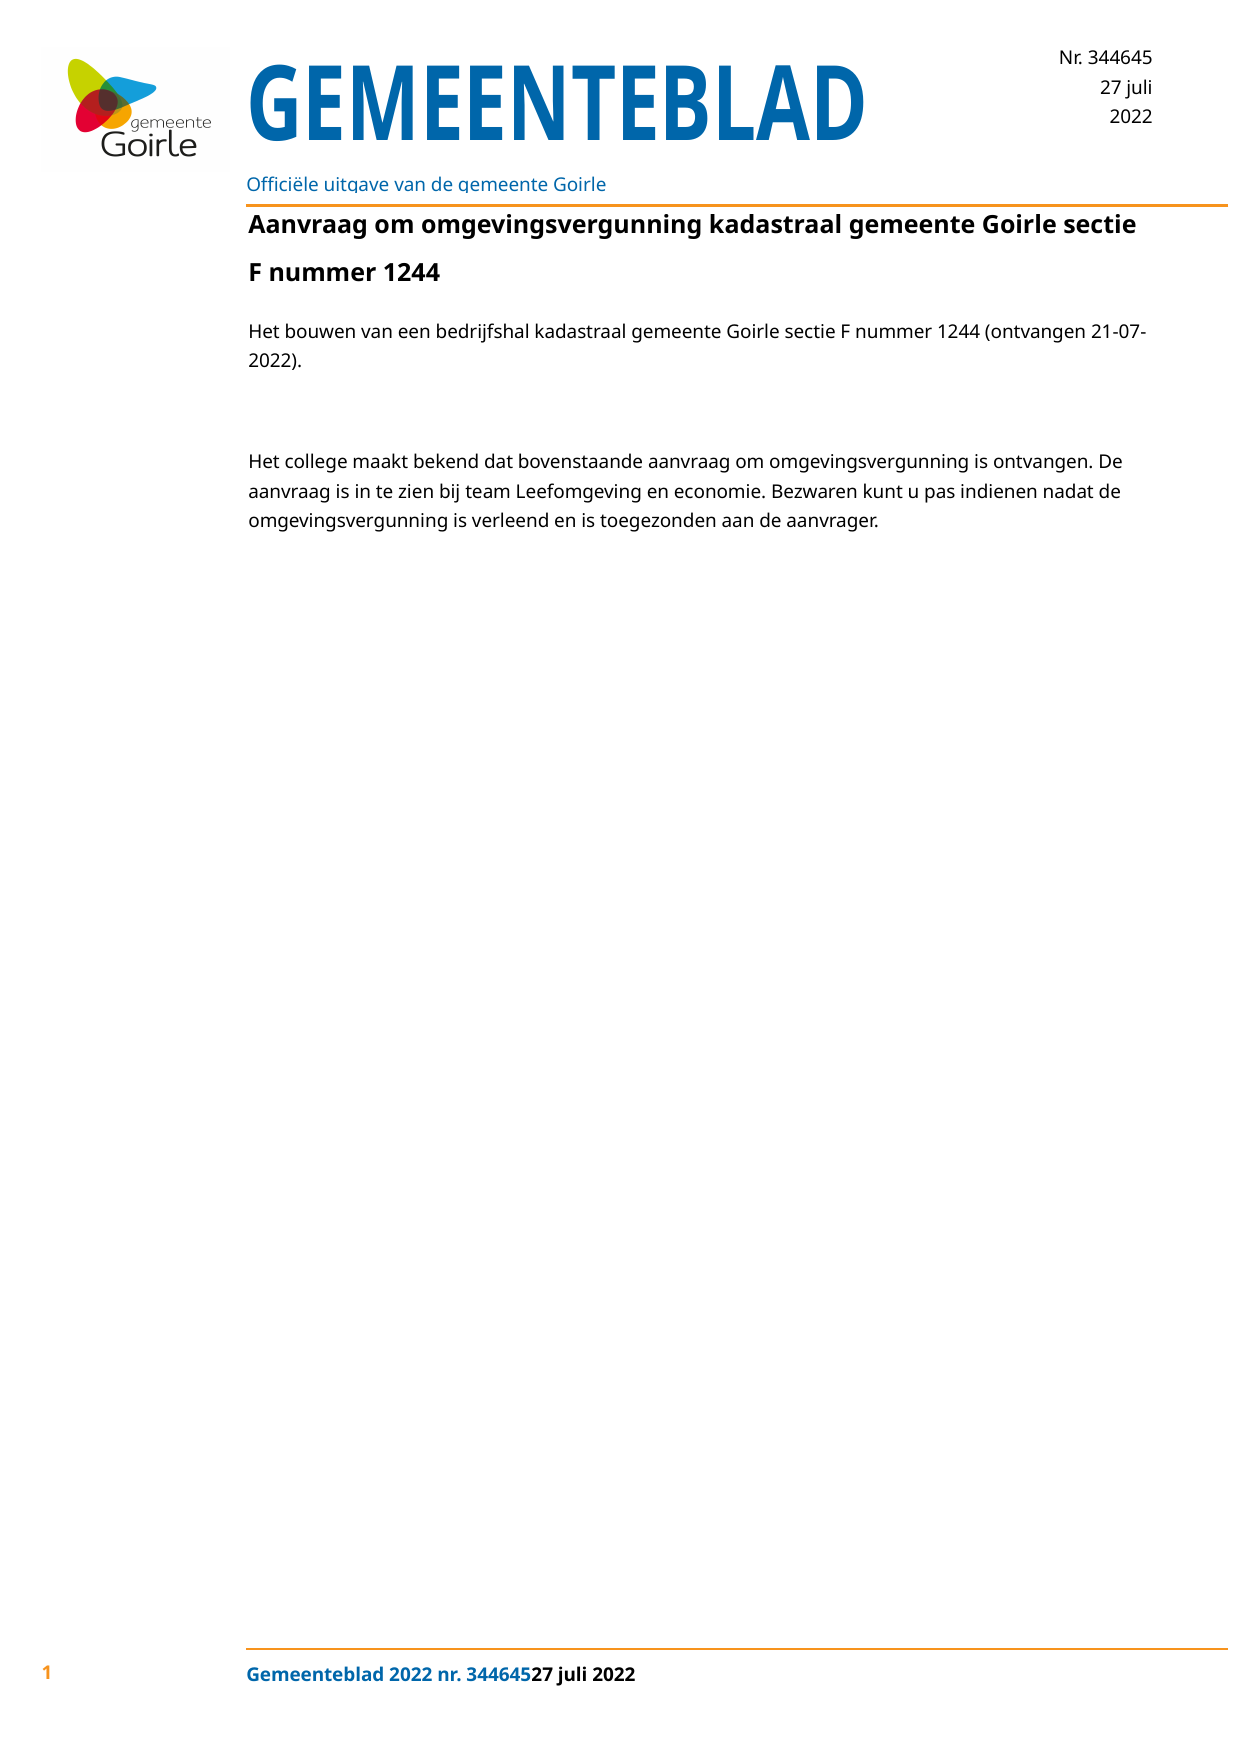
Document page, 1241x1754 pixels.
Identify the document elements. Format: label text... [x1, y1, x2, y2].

picture [41, 47, 231, 172]
text Het bouwen van een bedrijfshal kadastraal gemeente Goirle sectie F nummer 1244 (ontvangen 21-07-2022). [248, 318, 1152, 373]
text Het college maakt bekend dat bovenstaande aanvraag om omgevingsvergunning is ontvangen. De aanvraag is in te zien bij team Leefomgeving en economie. Bezwaren kunt u pas indienen nadat de omgevingsvergunning is verleend en is toegezonden aan de aanvrager. [248, 448, 1152, 533]
text Aanvraag om omgevingsvergunning kadastraal gemeente Goirle sectie F nummer 1244 [248, 207, 1152, 288]
